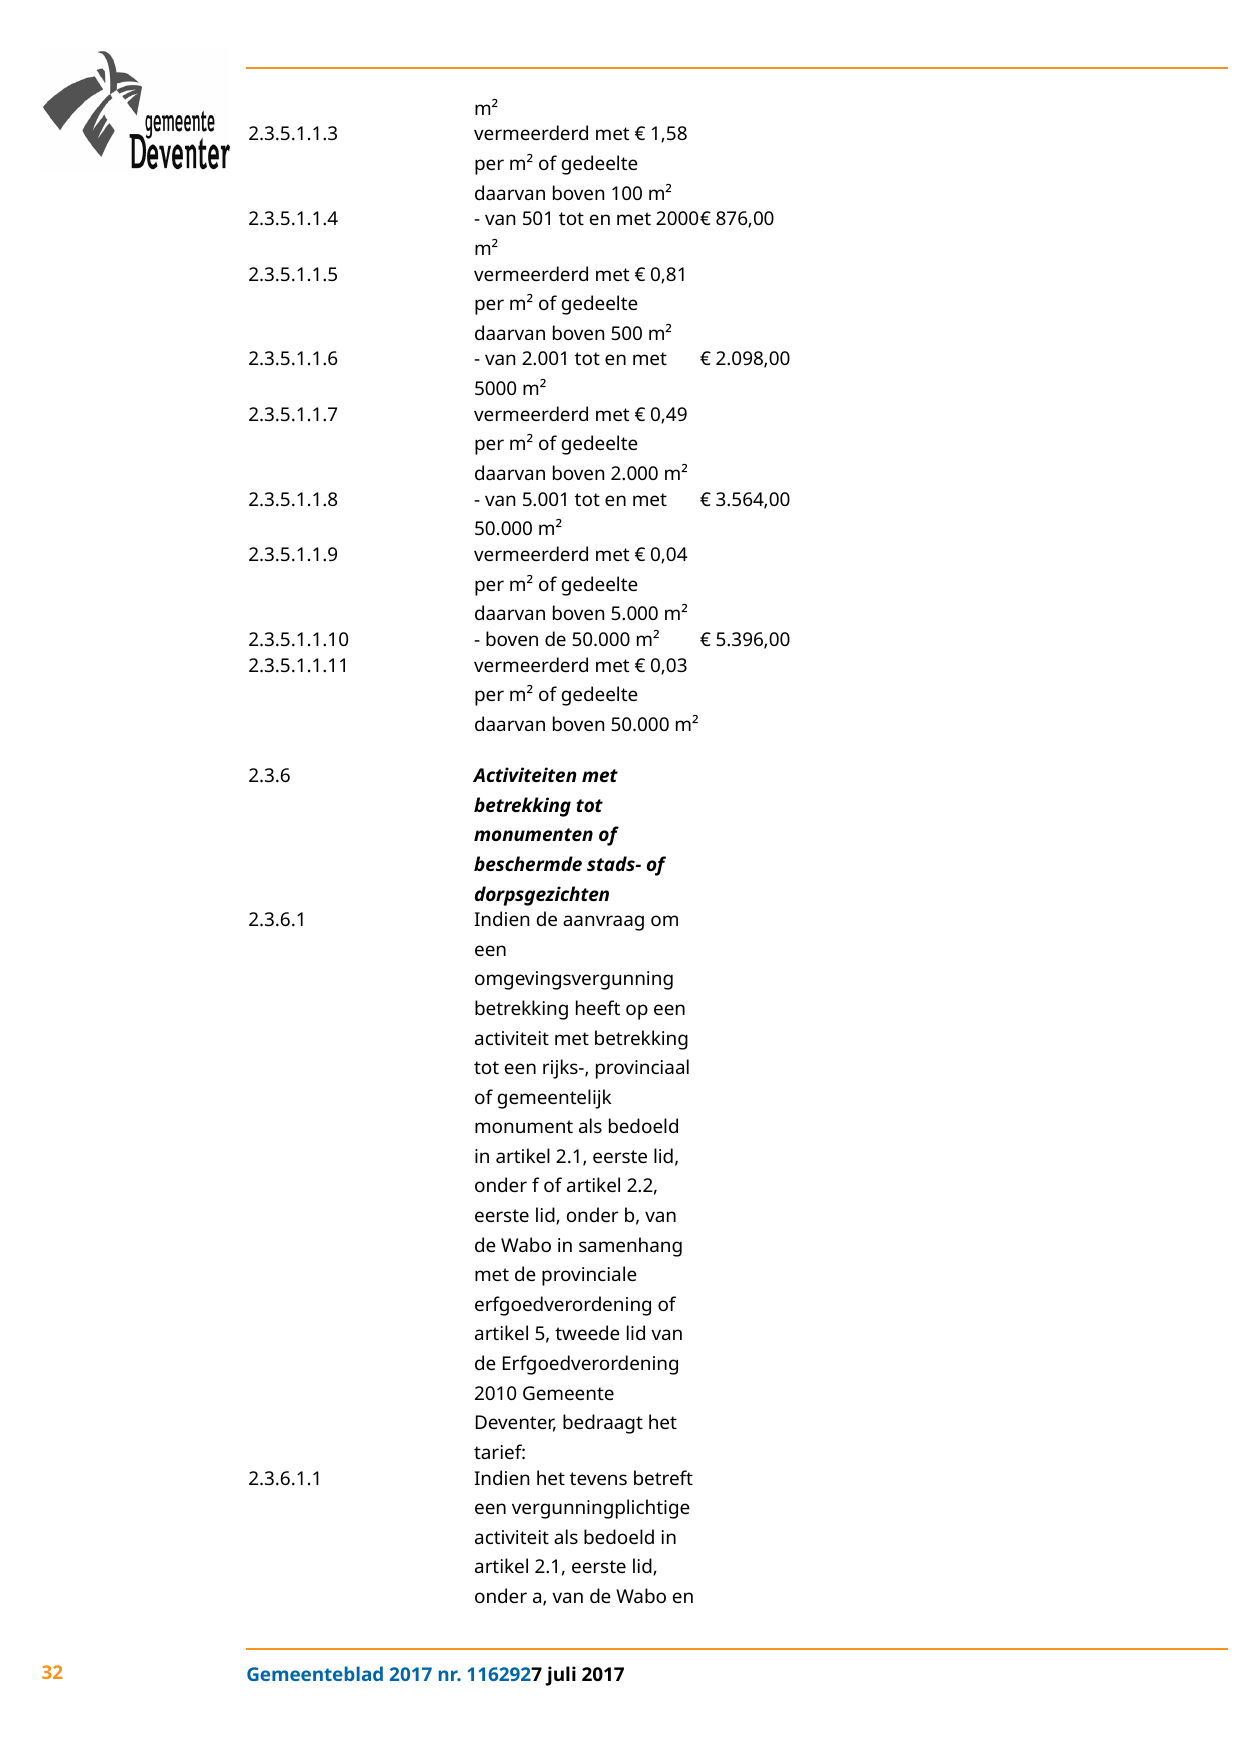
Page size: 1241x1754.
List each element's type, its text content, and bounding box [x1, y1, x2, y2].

table_cell m² [474, 95, 700, 121]
table_cell 2.3.6.1 [248, 906, 474, 1465]
table_cell 2.3.5.1.1.6 [248, 346, 474, 401]
table_cell 2.3.5.1.1.8 [248, 486, 474, 541]
table_cell [248, 737, 474, 762]
table_cell - van 2.001 tot en met 5000 m² [474, 346, 700, 401]
table_cell € 3.564,00 [700, 486, 926, 541]
table_cell 2.3.5.1.1.11 [248, 652, 474, 737]
table_cell vermeerderd met € 0,81 per m² of gedeelte daarvan boven 500 m² [474, 261, 700, 346]
table_cell vermeerderd met € 0,49 per m² of gedeelte daarvan boven 2.000 m² [474, 401, 700, 486]
table_cell [700, 737, 926, 762]
table_cell 2.3.5.1.1.4 [248, 205, 474, 261]
table_cell vermeerderd met € 0,03 per m² of gedeelte daarvan boven 50.000 m² [474, 652, 700, 737]
table_cell Indien het tevens betreft een vergunningplichtige activiteit als bedoeld in artikel 2.1, eerste lid, onder a, van de Wabo en [474, 1465, 700, 1609]
table_cell vermeerderd met € 1,58 per m² of gedeelte daarvan boven 100 m² [474, 121, 700, 205]
table_cell vermeerderd met € 0,04 per m² of gedeelte daarvan boven 5.000 m² [474, 541, 700, 626]
table_cell [700, 1465, 926, 1609]
table_cell € 2.098,00 [700, 346, 926, 401]
table_cell 2.3.5.1.1.7 [248, 401, 474, 486]
table_cell [248, 95, 474, 121]
table_cell [700, 652, 926, 737]
table_cell [474, 737, 700, 762]
table_cell 2.3.5.1.1.10 [248, 626, 474, 652]
table_cell Activiteiten met betrekking tot monumenten of beschermde stads- of dorpsgezichten [474, 763, 700, 906]
table_cell [700, 763, 926, 906]
table_cell [700, 261, 926, 346]
table_cell € 876,00 [700, 205, 926, 261]
table_cell 2.3.6 [248, 763, 474, 906]
table_cell 2.3.6.1.1 [248, 1465, 474, 1609]
table_cell [700, 401, 926, 486]
table_cell [700, 95, 926, 121]
table_cell [700, 121, 926, 205]
picture [41, 47, 231, 172]
table_cell [700, 906, 926, 1465]
table_cell - boven de 50.000 m² [474, 626, 700, 652]
table_cell 2.3.5.1.1.3 [248, 121, 474, 205]
table_cell - van 5.001 tot en met 50.000 m² [474, 486, 700, 541]
table_cell Indien de aanvraag om een omgevingsvergunning betrekking heeft op een activiteit met betrekking tot een rijks-, provinciaal of gemeentelijk monument als bedoeld in artikel 2.1, eerste lid, onder f of artikel 2.2, eerste lid, onder b, van de Wabo in samenhang met de provinciale erfgoedverordening of artikel 5, tweede lid van de Erfgoedverordening 2010 Gemeente Deventer, bedraagt het tarief: [474, 906, 700, 1465]
table_cell - van 501 tot en met 2000 m² [474, 205, 700, 261]
table_cell 2.3.5.1.1.5 [248, 261, 474, 346]
table_cell [700, 541, 926, 626]
table_cell € 5.396,00 [700, 626, 926, 652]
table_cell 2.3.5.1.1.9 [248, 541, 474, 626]
